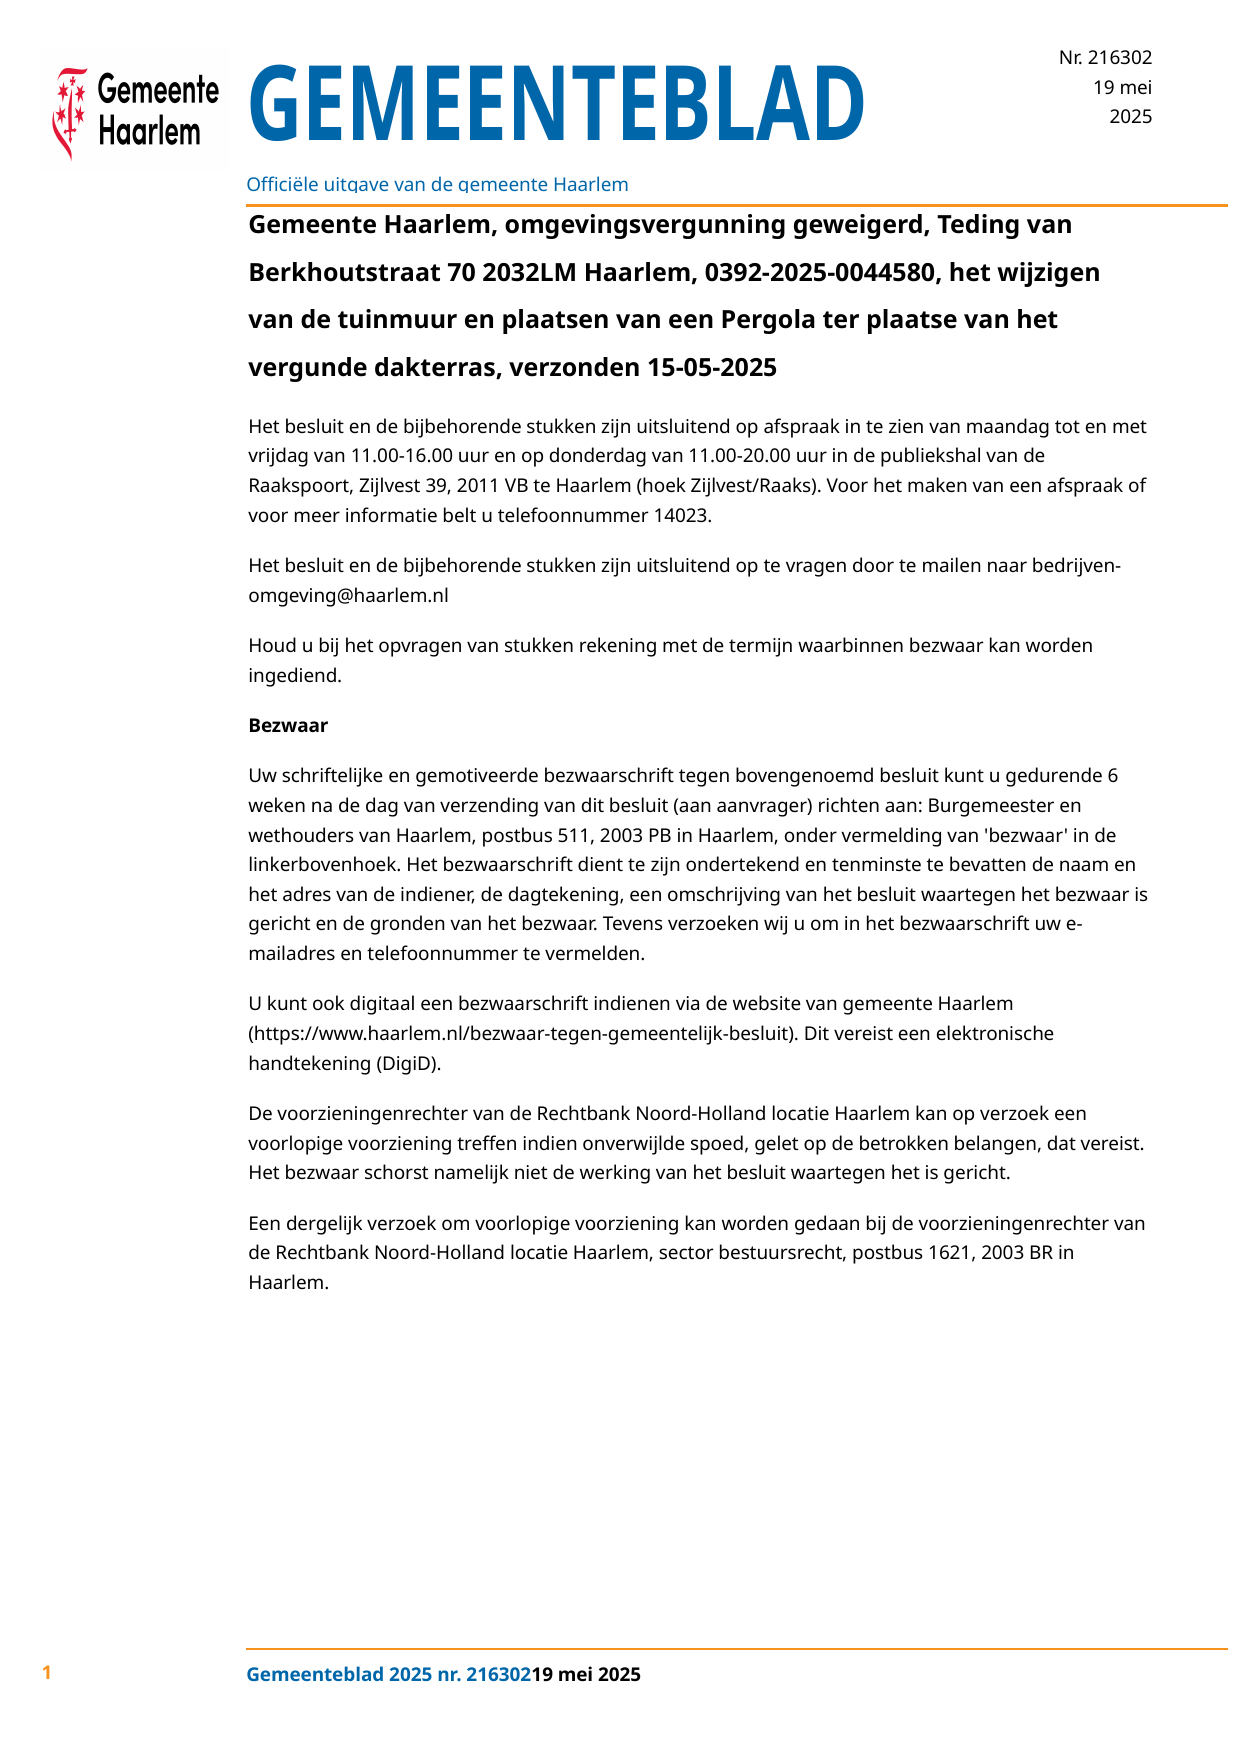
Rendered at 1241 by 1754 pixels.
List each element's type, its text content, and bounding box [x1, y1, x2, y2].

text Het besluit en de bijbehorende stukken zijn uitsluitend op afspraak in te zien van maandag tot en met vrijdag van 11.00-16.00 uur en op donderdag van 11.00-20.00 uur in de publiekshal van de Raakspoort, Zijlvest 39, 2011 VB te Haarlem (hoek Zijlvest/Raaks). Voor het maken van een afspraak of voor meer informatie belt u telefoonnummer 14023. [248, 413, 1152, 528]
text Bezwaar [248, 712, 1152, 738]
text U kunt ook digitaal een bezwaarschrift indienen via de website van gemeente Haarlem (https://www.haarlem.nl/bezwaar-tegen-gemeentelijk-besluit). Dit vereist een elektronische handtekening (DigiD). [248, 991, 1152, 1076]
text Een dergelijk verzoek om voorlopige voorziening kan worden gedaan bij de voorzieningenrechter van de Rechtbank Noord-Holland locatie Haarlem, sector bestuursrecht, postbus 1621, 2003 BR in Haarlem. [248, 1210, 1152, 1295]
text Houd u bij het opvragen van stukken rekening met de termijn waarbinnen bezwaar kan worden ingediend. [248, 632, 1152, 688]
text De voorzieningenrechter van de Rechtbank Noord-Holland locatie Haarlem kan op verzoek een voorlopige voorziening treffen indien onverwijlde spoed, gelet op de betrokken belangen, dat vereist. Het bezwaar schorst namelijk niet de werking van het besluit waartegen het is gericht. [248, 1100, 1152, 1185]
text Uw schriftelijke en gemotiveerde bezwaarschrift tegen bovengenoemd besluit kunt u gedurende 6 weken na de dag van verzending van dit besluit (aan aanvrager) richten aan: Burgemeester en wethouders van Haarlem, postbus 511, 2003 PB in Haarlem, onder vermelding van 'bezwaar' in de linkerbovenhoek. Het bezwaarschrift dient te zijn ondertekend en tenminste te bevatten de naam en het adres van de indiener, de dagtekening, een omschrijving van het besluit waartegen het bezwaar is gericht en de gronden van het bezwaar. Tevens verzoeken wij u om in het bezwaarschrift uw e-mailadres en telefoonnummer te vermelden. [248, 763, 1152, 966]
text Gemeente Haarlem, omgevingsvergunning geweigerd, Teding van Berkhoutstraat 70 2032LM Haarlem, 0392-2025-0044580, het wijzigen van de tuinmuur en plaatsen van een Pergola ter plaatse van het vergunde dakterras, verzonden 15-05-2025 [248, 207, 1152, 384]
text Het besluit en de bijbehorende stukken zijn uitsluitend op te vragen door te mailen naar bedrijven-omgeving@haarlem.nl [248, 552, 1152, 608]
picture [41, 47, 231, 172]
